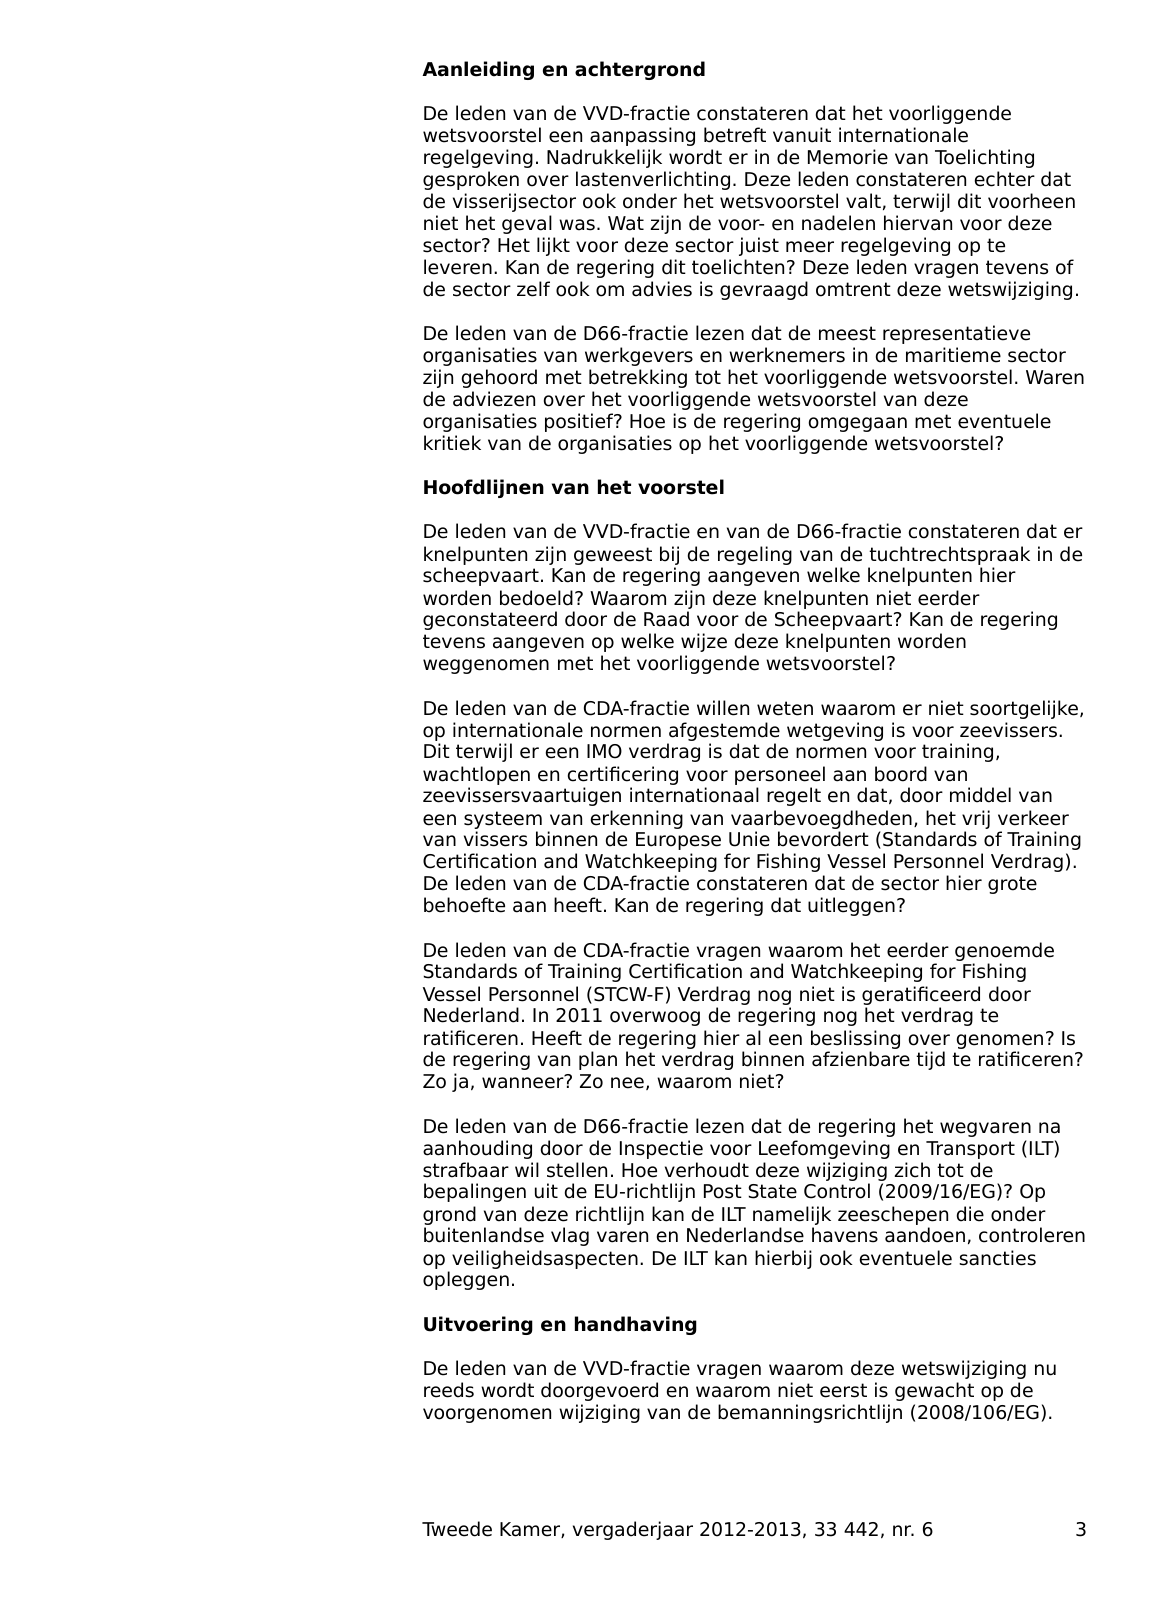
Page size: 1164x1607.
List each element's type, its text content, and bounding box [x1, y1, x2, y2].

subtitle Uitvoering en handhaving [422, 1313, 1087, 1336]
text De leden van de VVD-fractie vragen waarom deze wetswijziging nu reeds wordt doorgevoerd en waarom niet eerst is gewacht op de voorgenomen wijziging van de bemanningsrichtlijn (2008/106/EG). [422, 1358, 1087, 1424]
text De leden van de VVD-fractie constateren dat het voorliggende wetsvoorstel een aanpassing betreft vanuit internationale regelgeving. Nadrukkelijk wordt er in de Memorie van Toelichting gesproken over lastenverlichting. Deze leden constateren echter dat de visserijsector ook onder het wetsvoorstel valt, terwijl dit voorheen niet het geval was. Wat zijn de voor- en nadelen hiervan voor deze sector? Het lijkt voor deze sector juist meer regelgeving op te leveren. Kan de regering dit toelichten? Deze leden vragen tevens of de sector zelf ook om advies is gevraagd omtrent deze wetswijziging. [422, 103, 1087, 301]
text De leden van de CDA-fractie vragen waarom het eerder genoemde Standards of Training Certification and Watchkeeping for Fishing Vessel Personnel (STCW-F) Verdrag nog niet is geratificeerd door Nederland. In 2011 overwoog de regering nog het verdrag te ratificeren. Heeft de regering hier al een beslissing over genomen? Is de regering van plan het verdrag binnen afzienbare tijd te ratificeren? Zo ja, wanneer? Zo nee, waarom niet? [422, 939, 1087, 1093]
text De leden van de D66-fractie lezen dat de regering het wegvaren na aanhouding door de Inspectie voor Leefomgeving en Transport (ILT) strafbaar wil stellen. Hoe verhoudt deze wijziging zich tot de bepalingen uit de EU-richtlijn Post State Control (2009/16/EG)? Op grond van deze richtlijn kan de ILT namelijk zeeschepen die onder buitenlandse vlag varen en Nederlandse havens aandoen, controleren op veiligheidsaspecten. De ILT kan hierbij ook eventuele sancties opleggen. [422, 1116, 1087, 1291]
text De leden van de VVD-fractie en van de D66-fractie constateren dat er knelpunten zijn geweest bij de regeling van de tuchtrechtspraak in de scheepvaart. Kan de regering aangeven welke knelpunten hier worden bedoeld? Waarom zijn deze knelpunten niet eerder geconstateerd door de Raad voor de Scheepvaart? Kan de regering tevens aangeven op welke wijze deze knelpunten worden weggenomen met het voorliggende wetsvoorstel? [422, 521, 1087, 675]
text De leden van de D66-fractie lezen dat de meest representatieve organisaties van werkgevers en werknemers in de maritieme sector zijn gehoord met betrekking tot het voorliggende wetsvoorstel. Waren de adviezen over het voorliggende wetsvoorstel van deze organisaties positief? Hoe is de regering omgegaan met eventuele kritiek van de organisaties op het voorliggende wetsvoorstel? [422, 323, 1087, 455]
text De leden van de CDA-fractie willen weten waarom er niet soortgelijke, op internationale normen afgestemde wetgeving is voor zeevissers. Dit terwijl er een IMO verdrag is dat de normen voor training, wachtlopen en certificering voor personeel aan boord van zeevissersvaartuigen internationaal regelt en dat, door middel van een systeem van erkenning van vaarbevoegdheden, het vrij verkeer van vissers binnen de Europese Unie bevordert (Standards of Training Certification and Watchkeeping for Fishing Vessel Personnel Verdrag). De leden van de CDA-fractie constateren dat de sector hier grote behoefte aan heeft. Kan de regering dat uitleggen? [422, 697, 1087, 917]
subtitle Aanleiding en achtergrond [422, 59, 1087, 81]
subtitle Hoofdlijnen van het voorstel [422, 477, 1087, 499]
